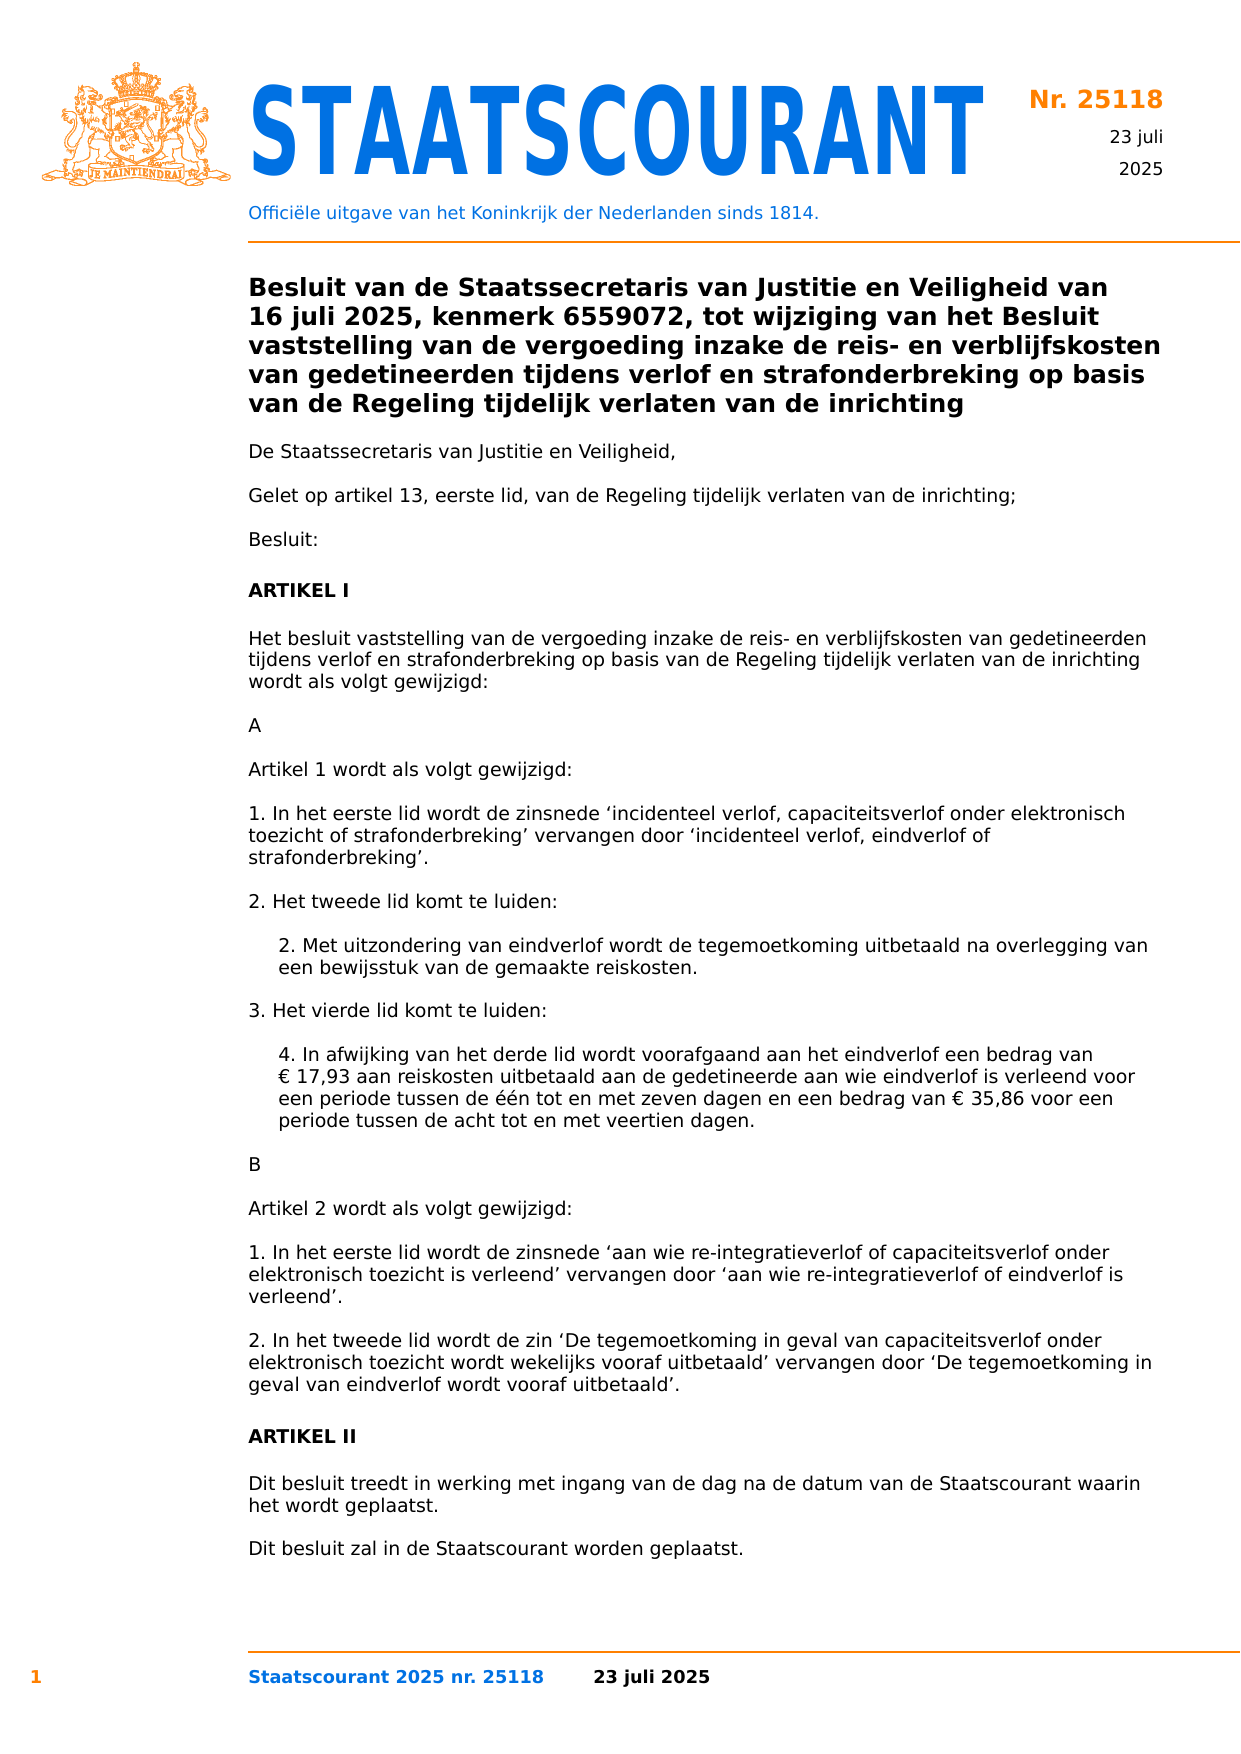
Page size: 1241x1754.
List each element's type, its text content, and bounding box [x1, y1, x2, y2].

text Gelet op artikel 13, eerste lid, van de Regeling tijdelijk verlaten van de inrichting; [248, 484, 1163, 507]
text 1. In het eerste lid wordt de zinsnede ‘aan wie re-integratieverlof of capaciteitsverlof onder elektronisch toezicht is verleend’ vervangen door ‘aan wie re-integratieverlof of eindverlof is verleend’. [248, 1242, 1163, 1308]
table_cell 2025 [998, 153, 1240, 203]
text Artikel 1 wordt als volgt gewijzigd: [248, 759, 1163, 781]
text Artikel 2 wordt als volgt gewijzigd: [248, 1198, 1163, 1220]
text Dit besluit treedt in werking met ingang van de dag na de datum van de Staatscourant waarin het wordt geplaatst. [248, 1472, 1163, 1516]
subtitle ARTIKEL II [248, 1426, 1163, 1447]
table_cell 23 juli [998, 121, 1240, 153]
subtitle ARTIKEL I [248, 580, 1163, 602]
text 3. Het vierde lid komt te luiden: [248, 1000, 1163, 1022]
table_cell Officiële uitgave van het Koninkrijk der Nederlanden sinds 1814. [248, 203, 1240, 241]
subtitle Besluit van de Staatssecretaris van Justitie en Veiligheid van 16 juli 2025, kenmerk 6559072, tot wijziging van het Besluit vaststelling van de vergoeding inzake de reis- en verblijfskosten van gedetineerden tijdens verlof en strafonderbreking op basis van de Regeling tijdelijk verlaten van de inrichting [248, 273, 1163, 419]
text 1. In het eerste lid wordt de zinsnede ‘incidenteel verlof, capaciteitsverlof onder elektronisch toezicht of strafonderbreking’ vervangen door ‘incidenteel verlof, eindverlof of strafonderbreking’. [248, 803, 1163, 869]
text 4. In afwijking van het derde lid wordt voorafgaand aan het eindverlof een bedrag van € 17,93 aan reiskosten uitbetaald aan de gedetineerde aan wie eindverlof is verleend voor een periode tussen de één tot en met zeven dagen en een bedrag van € 35,86 voor een periode tussen de acht tot en met veertien dagen. [278, 1044, 1163, 1132]
table_header STAATSCOURANT [248, 62, 998, 203]
text Het besluit vaststelling van de vergoeding inzake de reis- en verblijfskosten van gedetineerden tijdens verlof en strafonderbreking op basis van de Regeling tijdelijk verlaten van de inrichting wordt als volgt gewijzigd: [248, 627, 1163, 693]
table_header [25, 62, 248, 241]
text B [248, 1154, 1163, 1176]
text 2. Het tweede lid komt te luiden: [248, 891, 1163, 913]
picture [41, 62, 231, 186]
text Besluit: [248, 528, 1163, 550]
text De Staatssecretaris van Justitie en Veiligheid, [248, 441, 1163, 463]
text 2. Met uitzondering van eindverlof wordt de tegemoetkoming uitbetaald na overlegging van een bewijsstuk van de gemaakte reiskosten. [278, 934, 1163, 978]
text Dit besluit zal in de Staatscourant worden geplaatst. [248, 1538, 1163, 1560]
text A [248, 715, 1163, 737]
text 2. In het tweede lid wordt de zin ‘De tegemoetkoming in geval van capaciteitsverlof onder elektronisch toezicht wordt wekelijks vooraf uitbetaald’ vervangen door ‘De tegemoetkoming in geval van eindverlof wordt vooraf uitbetaald’. [248, 1329, 1163, 1396]
table_header Nr. 25118 [998, 62, 1240, 121]
